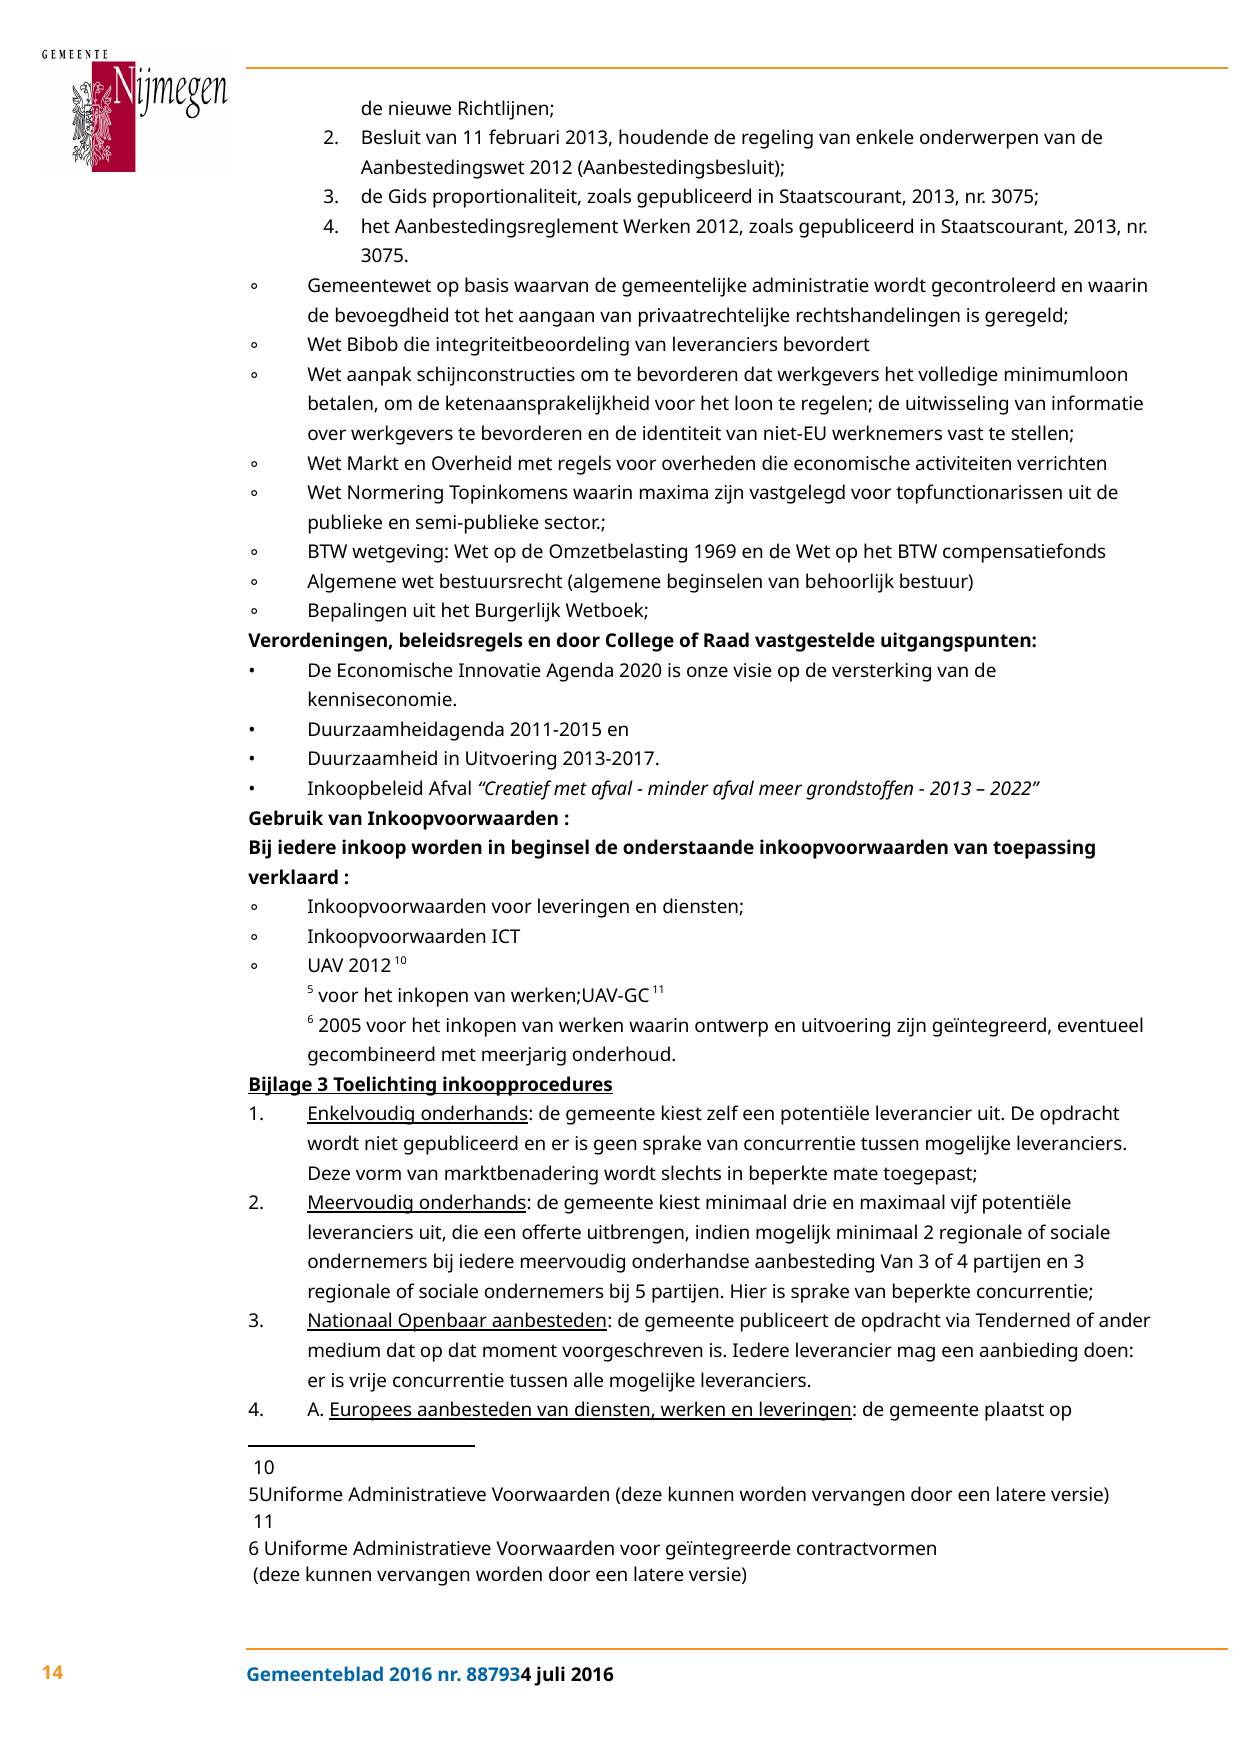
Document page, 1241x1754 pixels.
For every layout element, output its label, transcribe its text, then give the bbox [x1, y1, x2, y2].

list De Economische Innovatie Agenda 2020 is onze visie op de versterking van de kenniseconomie. [248, 657, 1152, 712]
list de nieuwe Richtlijnen; [323, 95, 1152, 121]
text Verordeningen, beleidsregels en door College of Raad vastgestelde uitgangspunten: [248, 627, 1152, 653]
list Wet Normering Topinkomens waarin maxima zijn vastgelegd voor topfunctionarissen uit de publieke en semi-publieke sector.; [248, 479, 1152, 535]
list BTW wetgeving: Wet op de Omzetbelasting 1969 en de Wet op het BTW compensatiefonds [248, 538, 1152, 564]
list Uniforme Administratieve Voorwaarden (deze kunnen worden vervangen door een latere versie) [248, 1481, 1152, 1507]
list Duurzaamheid in Uitvoering 2013-2017. [248, 746, 1152, 771]
list de Gids proportionaliteit, zoals gepubliceerd in Staatscourant, 2013, nr. 3075; [323, 183, 1152, 209]
list Duurzaamheidagenda 2011-2015 en [248, 716, 1152, 742]
list UAV 2012 [248, 953, 1152, 978]
list voor het inkopen van werken;UAV-GC [248, 982, 1152, 1008]
list Besluit van 11 februari 2013, houdende de regeling van enkele onderwerpen van de Aanbestedingswet 2012 (Aanbestedingsbesluit); [323, 124, 1152, 180]
list Bepalingen uit het Burgerlijk Wetboek; [248, 598, 1152, 623]
list Wet Bibob die integriteitbeoordeling van leveranciers bevordert [248, 331, 1152, 357]
list A. Europees aanbesteden van diensten, werken en leveringen: de gemeente plaatst op [248, 1396, 1152, 1422]
list Wet aanpak schijnconstructies om te bevorderen dat werkgevers het volledige minimumloon betalen, om de ketenaansprakelijkheid voor het loon te regelen; de uitwisseling van informatie over werkgevers te bevorderen en de identiteit van niet-EU werknemers vast te stellen; [248, 361, 1152, 446]
list Wet Markt en Overheid met regels voor overheden die economische activiteiten verrichten [248, 450, 1152, 476]
text Bijlage 3 Toelichting inkoopprocedures [248, 1071, 1152, 1097]
text Gebruik van Inkoopvoorwaarden : [248, 805, 1152, 831]
list Algemene wet bestuursrecht (algemene beginselen van behoorlijk bestuur) [248, 568, 1152, 594]
text Bij iedere inkoop worden in beginsel de onderstaande inkoopvoorwaarden van toepassing verklaard : [248, 834, 1152, 890]
list het Aanbestedingsreglement Werken 2012, zoals gepubliceerd in Staatscourant, 2013, nr. 3075. [323, 213, 1152, 268]
list Meervoudig onderhands: de gemeente kiest minimaal drie en maximaal vijf potentiële leveranciers uit, die een offerte uitbrengen, indien mogelijk minimaal 2 regionale of sociale ondernemers bij iedere meervoudig onderhandse aanbesteding Van 3 of 4 partijen en 3 regionale of sociale ondernemers bij 5 partijen. Hier is sprake van beperkte concurrentie; [248, 1189, 1152, 1304]
list Inkoopvoorwaarden ICT [248, 923, 1152, 949]
picture [41, 47, 231, 172]
list Uniforme Administratieve Voorwaarden voor geïntegreerde contractvormen [248, 1535, 1152, 1561]
list Inkoopbeleid Afval “Creatief met afval - minder afval meer grondstoffen - 2013 – 2022” [248, 775, 1152, 801]
list Nationaal Openbaar aanbesteden: de gemeente publiceert de opdracht via Tenderned of ander medium dat op dat moment voorgeschreven is. Iedere leverancier mag een aanbieding doen: er is vrije concurrentie tussen alle mogelijke leveranciers. [248, 1308, 1152, 1393]
list Enkelvoudig onderhands: de gemeente kiest zelf een potentiële leverancier uit. De opdracht wordt niet gepubliceerd en er is geen sprake van concurrentie tussen mogelijke leveranciers. Deze vorm van marktbenadering wordt slechts in beperkte mate toegepast; [248, 1101, 1152, 1186]
list Gemeentewet op basis waarvan de gemeentelijke administratie wordt gecontroleerd en waarin de bevoegdheid tot het aangaan van privaatrechtelijke rechtshandelingen is geregeld; [248, 272, 1152, 328]
list 2005 voor het inkopen van werken waarin ontwerp en uitvoering zijn geïntegreerd, eventueel gecombineerd met meerjarig onderhoud. [248, 1012, 1152, 1067]
list (deze kunnen vervangen worden door een latere versie) [248, 1561, 1152, 1586]
list Inkoopvoorwaarden voor leveringen en diensten; [248, 893, 1152, 919]
